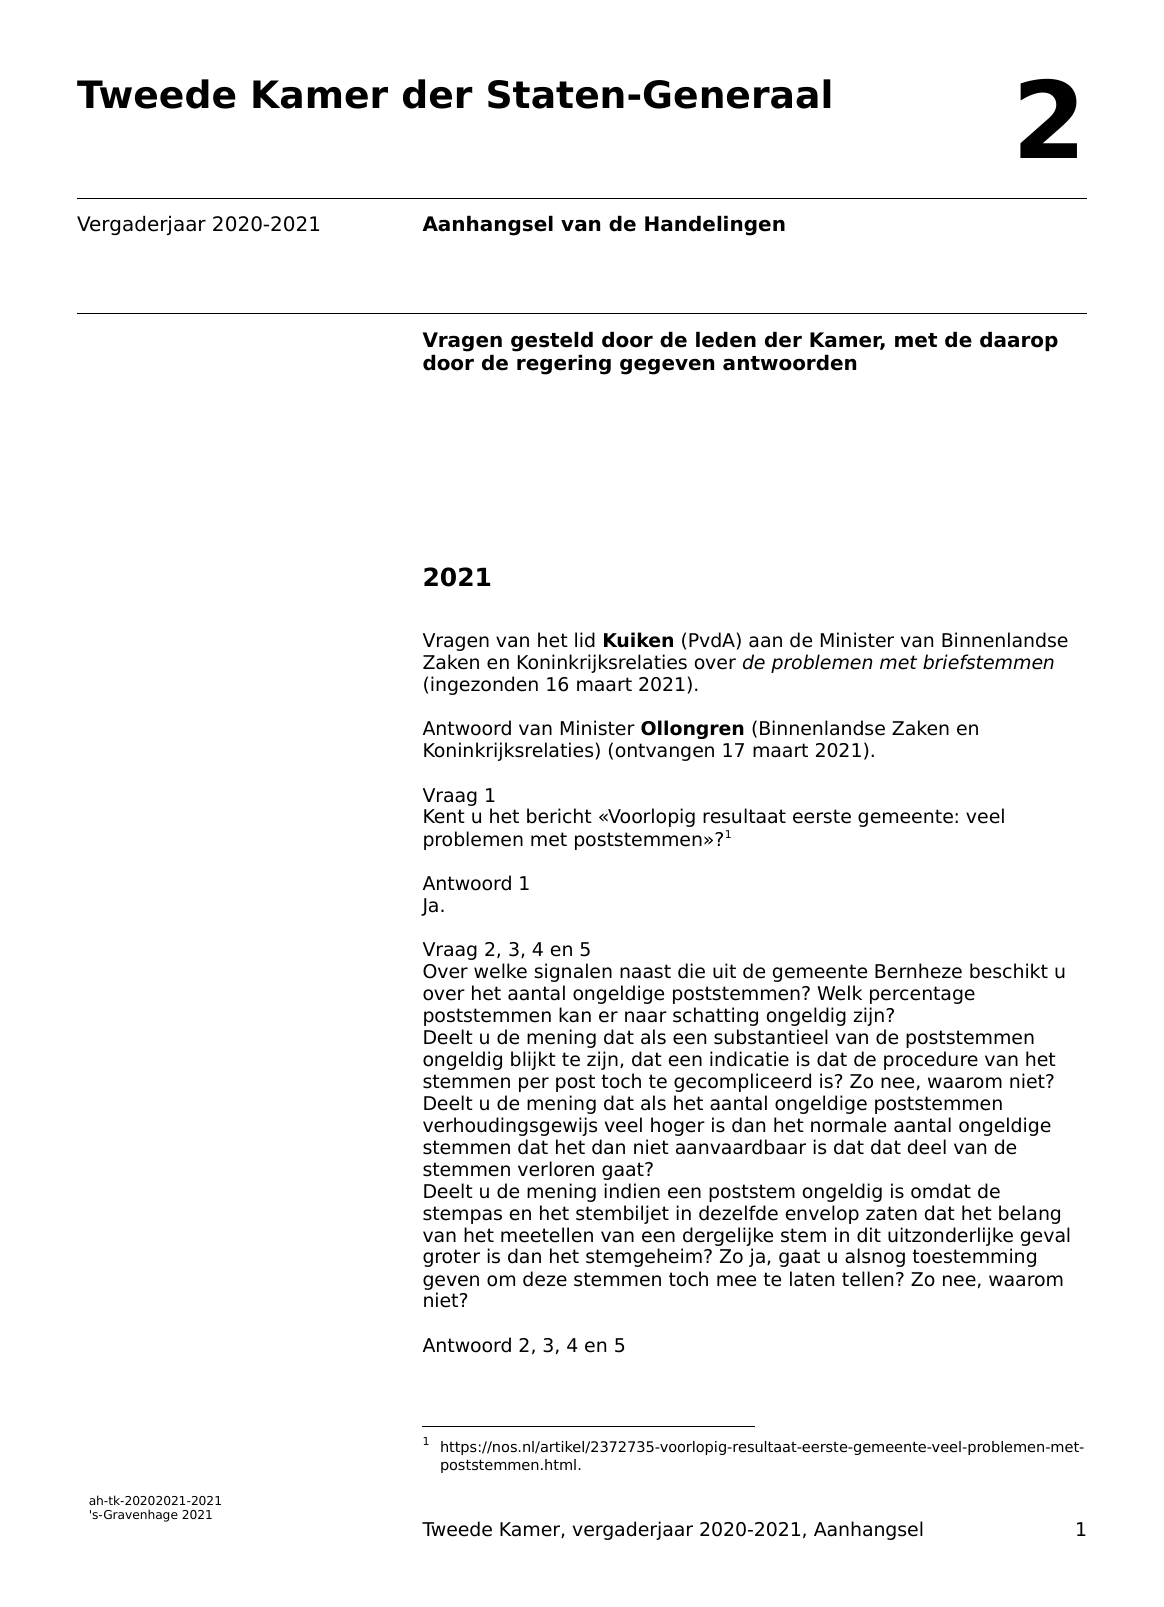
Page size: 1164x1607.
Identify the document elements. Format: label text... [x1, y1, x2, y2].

text Ja. [422, 894, 1087, 917]
text Over welke signalen naast die uit de gemeente Bernheze beschikt u over het aantal ongeldige poststemmen? Welk percentage poststemmen kan er naar schatting ongeldig zijn? [422, 961, 1087, 1027]
table_cell Aanhangsel van de Handelingen [422, 199, 1087, 313]
text Kent u het bericht «Voorlopig resultaat eerste gemeente: veel problemen met poststemmen»? [422, 806, 1087, 850]
text Vraag 1 [422, 784, 1087, 806]
text 's-Gravenhage 2021 [88, 1508, 323, 1522]
text Vraag 2, 3, 4 en 5 [422, 939, 1087, 961]
text Deelt u de mening dat als het aantal ongeldige poststemmen verhoudingsgewijs veel hoger is dan het normale aantal ongeldige stemmen dat het dan niet aanvaardbaar is dat dat deel van de stemmen verloren gaat? [422, 1093, 1087, 1181]
text Deelt u de mening dat als een substantieel van de poststemmen ongeldig blijkt te zijn, dat een indicatie is dat de procedure van het stemmen per post toch te gecompliceerd is? Zo nee, waarom niet? [422, 1027, 1087, 1093]
text Vragen van het lid Kuiken (PvdA) aan de Minister van Binnenlandse Zaken en Koninkrijksrelaties over de problemen met briefstemmen (ingezonden 16 maart 2021). [422, 630, 1087, 696]
text Antwoord van Minister Ollongren (Binnenlandse Zaken en Koninkrijksrelaties) (ontvangen 17 maart 2021). [422, 718, 1087, 762]
text https://nos.nl/artikel/2372735-voorlopig-resultaat-eerste-gemeente-veel-problemen-met-poststemmen.html. [422, 1435, 1087, 1474]
table_cell Vragen gesteld door de leden der Kamer, met de daarop door de regering gegeven antwoorden [422, 314, 1087, 375]
table_header 2 [886, 59, 1087, 198]
table_header Tweede Kamer der Staten-Generaal [77, 59, 886, 198]
table_cell [77, 314, 422, 375]
text Antwoord 2, 3, 4 en 5 [422, 1334, 1087, 1357]
text Deelt u de mening indien een poststem ongeldig is omdat de stempas en het stembiljet in dezelfde envelop zaten dat het belang van het meetellen van een dergelijke stem in dit uitzonderlijke geval groter is dan het stemgeheim? Zo ja, gaat u alsnog toestemming geven om deze stemmen toch mee te laten tellen? Zo nee, waarom niet? [422, 1181, 1087, 1312]
text 2021 [422, 563, 1087, 592]
table_cell Vergaderjaar 2020-2021 [77, 199, 422, 313]
text Antwoord 1 [422, 873, 1087, 894]
text ah-tk-20202021-2021 [88, 1494, 323, 1508]
